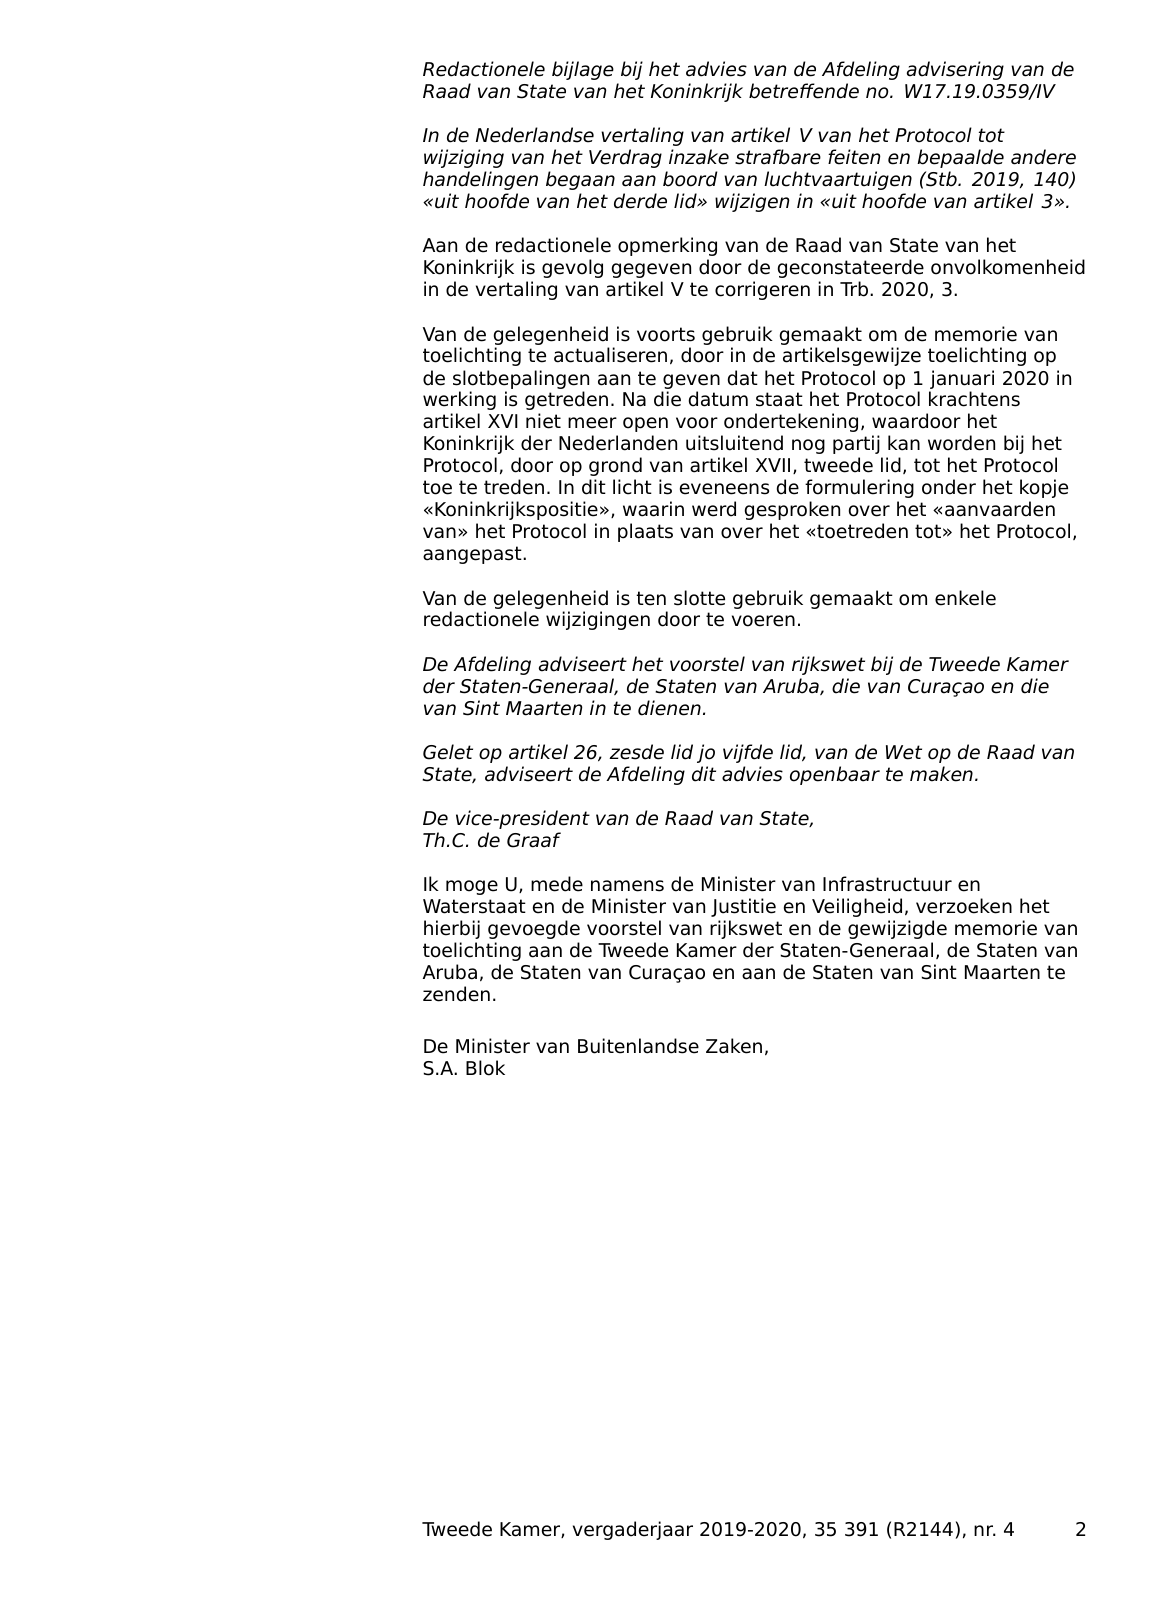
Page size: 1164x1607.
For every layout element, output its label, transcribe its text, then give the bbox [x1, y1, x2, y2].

text Gelet op artikel 26, zesde lid jo vijfde lid, van de Wet op de Raad van State, adviseert de Afdeling dit advies openbaar te maken. [422, 742, 1087, 786]
text In de Nederlandse vertaling van artikel V van het Protocol tot wijziging van het Verdrag inzake strafbare feiten en bepaalde andere handelingen begaan aan boord van luchtvaartuigen (Stb. 2019, 140) «uit hoofde van het derde lid» wijzigen in «uit hoofde van artikel 3». [422, 125, 1087, 213]
text De Minister van Buitenlandse Zaken, S.A. Blok [422, 1036, 1087, 1080]
text Th.C. de Graaf [422, 830, 1087, 852]
text Ik moge U, mede namens de Minister van Infrastructuur en Waterstaat en de Minister van Justitie en Veiligheid, verzoeken het hierbij gevoegde voorstel van rijkswet en de gewijzigde memorie van toelichting aan de Tweede Kamer der Staten-Generaal, de Staten van Aruba, de Staten van Curaçao en aan de Staten van Sint Maarten te zenden. [422, 874, 1087, 1006]
text Van de gelegenheid is voorts gebruik gemaakt om de memorie van toelichting te actualiseren, door in de artikelsgewijze toelichting op de slotbepalingen aan te geven dat het Protocol op 1 januari 2020 in werking is getreden. Na die datum staat het Protocol krachtens artikel XVI niet meer open voor ondertekening, waardoor het Koninkrijk der Nederlanden uitsluitend nog partij kan worden bij het Protocol, door op grond van artikel XVII, tweede lid, tot het Protocol toe te treden. In dit licht is eveneens de formulering onder het kopje «Koninkrijkspositie», waarin werd gesproken over het «aanvaarden van» het Protocol in plaats van over het «toetreden tot» het Protocol, aangepast. [422, 323, 1087, 565]
text Van de gelegenheid is ten slotte gebruik gemaakt om enkele redactionele wijzigingen door te voeren. [422, 587, 1087, 631]
text Aan de redactionele opmerking van de Raad van State van het Koninkrijk is gevolg gegeven door de geconstateerde onvolkomenheid in de vertaling van artikel V te corrigeren in Trb. 2020, 3. [422, 235, 1087, 301]
subtitle Redactionele bijlage bij het advies van de Afdeling advisering van de Raad van State van het Koninkrijk betreffende no. W17.19.0359/IV [422, 59, 1087, 103]
text De vice-president van de Raad van State, [422, 808, 1087, 830]
text De Afdeling adviseert het voorstel van rijkswet bij de Tweede Kamer der Staten-Generaal, de Staten van Aruba, die van Curaçao en die van Sint Maarten in te dienen. [422, 653, 1087, 719]
